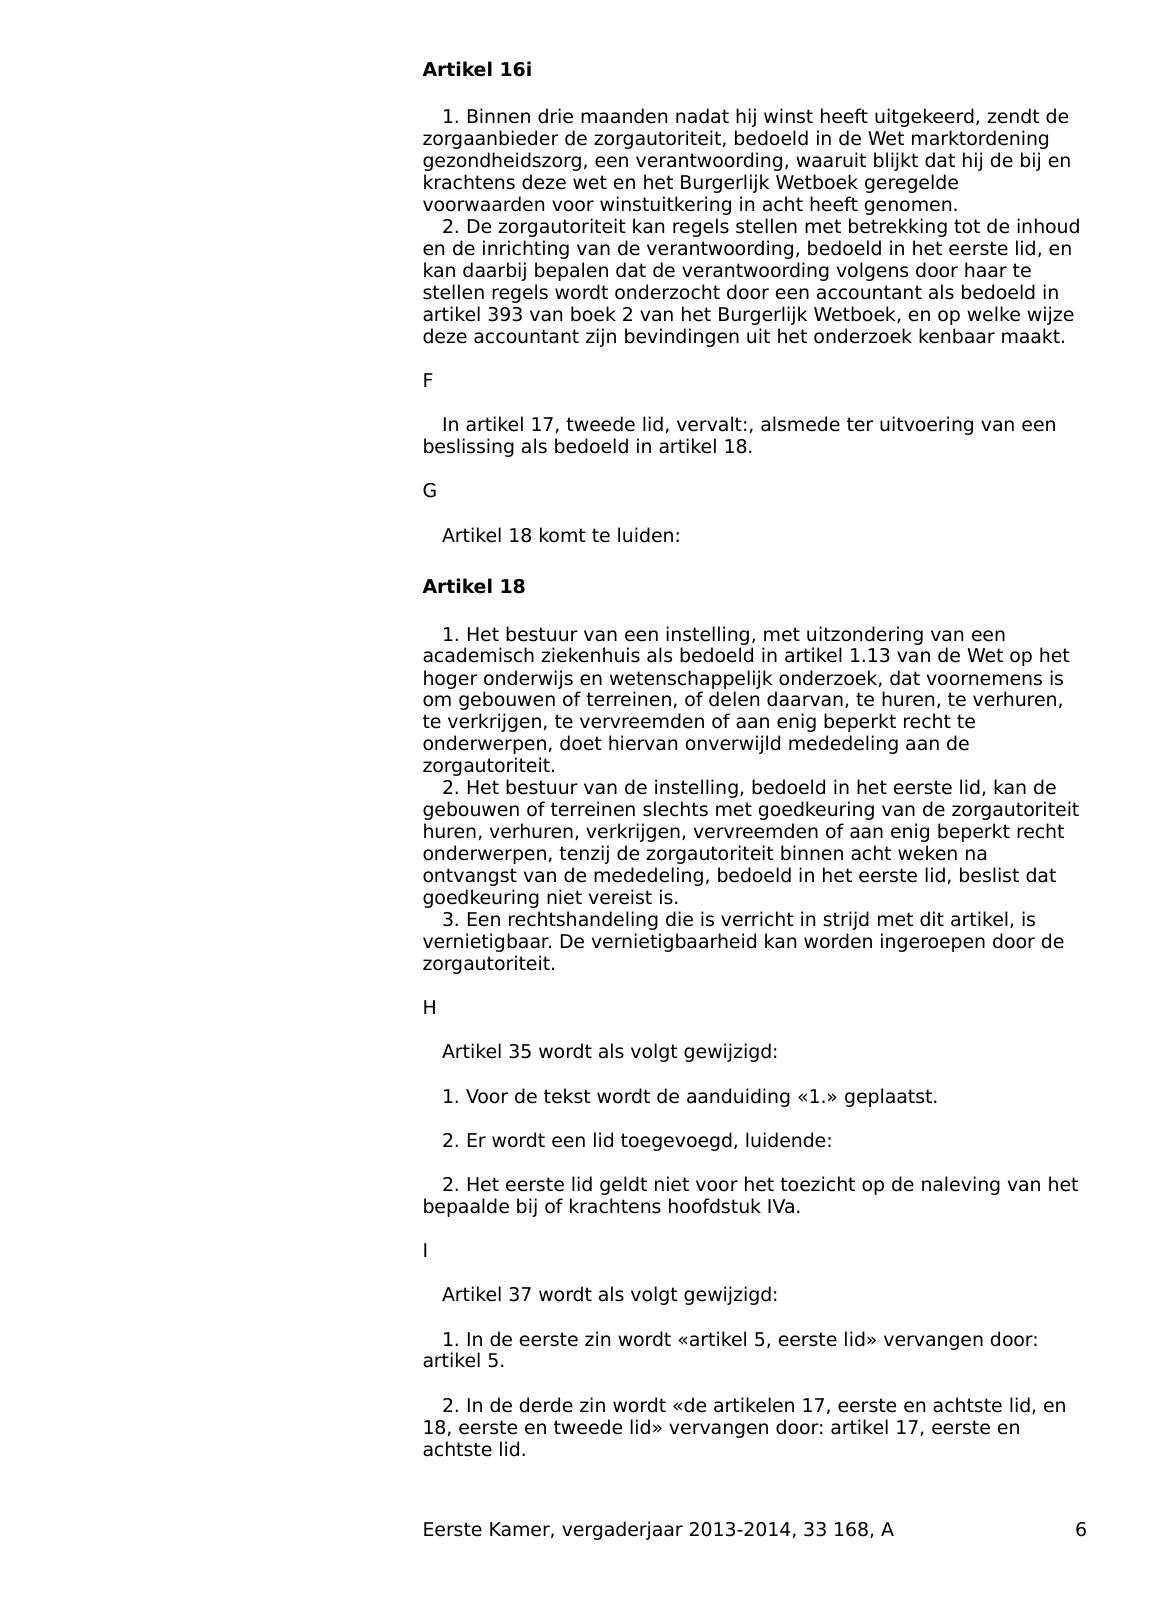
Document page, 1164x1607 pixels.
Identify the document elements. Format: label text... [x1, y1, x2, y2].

text 2. Het eerste lid geldt niet voor het toezicht op de naleving van het bepaalde bij of krachtens hoofdstuk IVa. [422, 1174, 1087, 1218]
text Artikel 35 wordt als volgt gewijzigd: [422, 1041, 1087, 1063]
text In artikel 17, tweede lid, vervalt:, alsmede ter uitvoering van een beslissing als bedoeld in artikel 18. [422, 414, 1087, 458]
text H [422, 997, 1087, 1019]
text 3. Een rechtshandeling die is verricht in strijd met dit artikel, is vernietigbaar. De vernietigbaarheid kan worden ingeroepen door de zorgautoriteit. [422, 909, 1087, 975]
subtitle Artikel 16i [422, 59, 1087, 81]
text Artikel 37 wordt als volgt gewijzigd: [422, 1284, 1087, 1306]
subtitle Artikel 18 [422, 576, 1087, 598]
text Artikel 18 komt te luiden: [422, 524, 1087, 546]
text 2. In de derde zin wordt «de artikelen 17, eerste en achtste lid, en 18, eerste en tweede lid» vervangen door: artikel 17, eerste en achtste lid. [422, 1394, 1087, 1461]
text I [422, 1240, 1087, 1262]
text 1. Het bestuur van een instelling, met uitzondering van een academisch ziekenhuis als bedoeld in artikel 1.13 van de Wet op het hoger onderwijs en wetenschappelijk onderzoek, dat voornemens is om gebouwen of terreinen, of delen daarvan, te huren, te verhuren, te verkrijgen, te vervreemden of aan enig beperkt recht te onderwerpen, doet hiervan onverwijld mededeling aan de zorgautoriteit. [422, 623, 1087, 777]
text F [422, 370, 1087, 392]
text 2. Het bestuur van de instelling, bedoeld in het eerste lid, kan de gebouwen of terreinen slechts met goedkeuring van de zorgautoriteit huren, verhuren, verkrijgen, vervreemden of aan enig beperkt recht onderwerpen, tenzij de zorgautoriteit binnen acht weken na ontvangst van de mededeling, bedoeld in het eerste lid, beslist dat goedkeuring niet vereist is. [422, 777, 1087, 909]
text 1. Voor de tekst wordt de aanduiding «1.» geplaatst. [422, 1086, 1087, 1108]
text 2. De zorgautoriteit kan regels stellen met betrekking tot de inhoud en de inrichting van de verantwoording, bedoeld in het eerste lid, en kan daarbij bepalen dat de verantwoording volgens door haar te stellen regels wordt onderzocht door een accountant als bedoeld in artikel 393 van boek 2 van het Burgerlijk Wetboek, en op welke wijze deze accountant zijn bevindingen uit het onderzoek kenbaar maakt. [422, 216, 1087, 348]
text 1. In de eerste zin wordt «artikel 5, eerste lid» vervangen door: artikel 5. [422, 1328, 1087, 1372]
text 1. Binnen drie maanden nadat hij winst heeft uitgekeerd, zendt de zorgaanbieder de zorgautoriteit, bedoeld in de Wet marktordening gezondheidszorg, een verantwoording, waaruit blijkt dat hij de bij en krachtens deze wet en het Burgerlijk Wetboek geregelde voorwaarden voor winstuitkering in acht heeft genomen. [422, 106, 1087, 216]
text 2. Er wordt een lid toegevoegd, luidende: [422, 1130, 1087, 1152]
text G [422, 480, 1087, 502]
